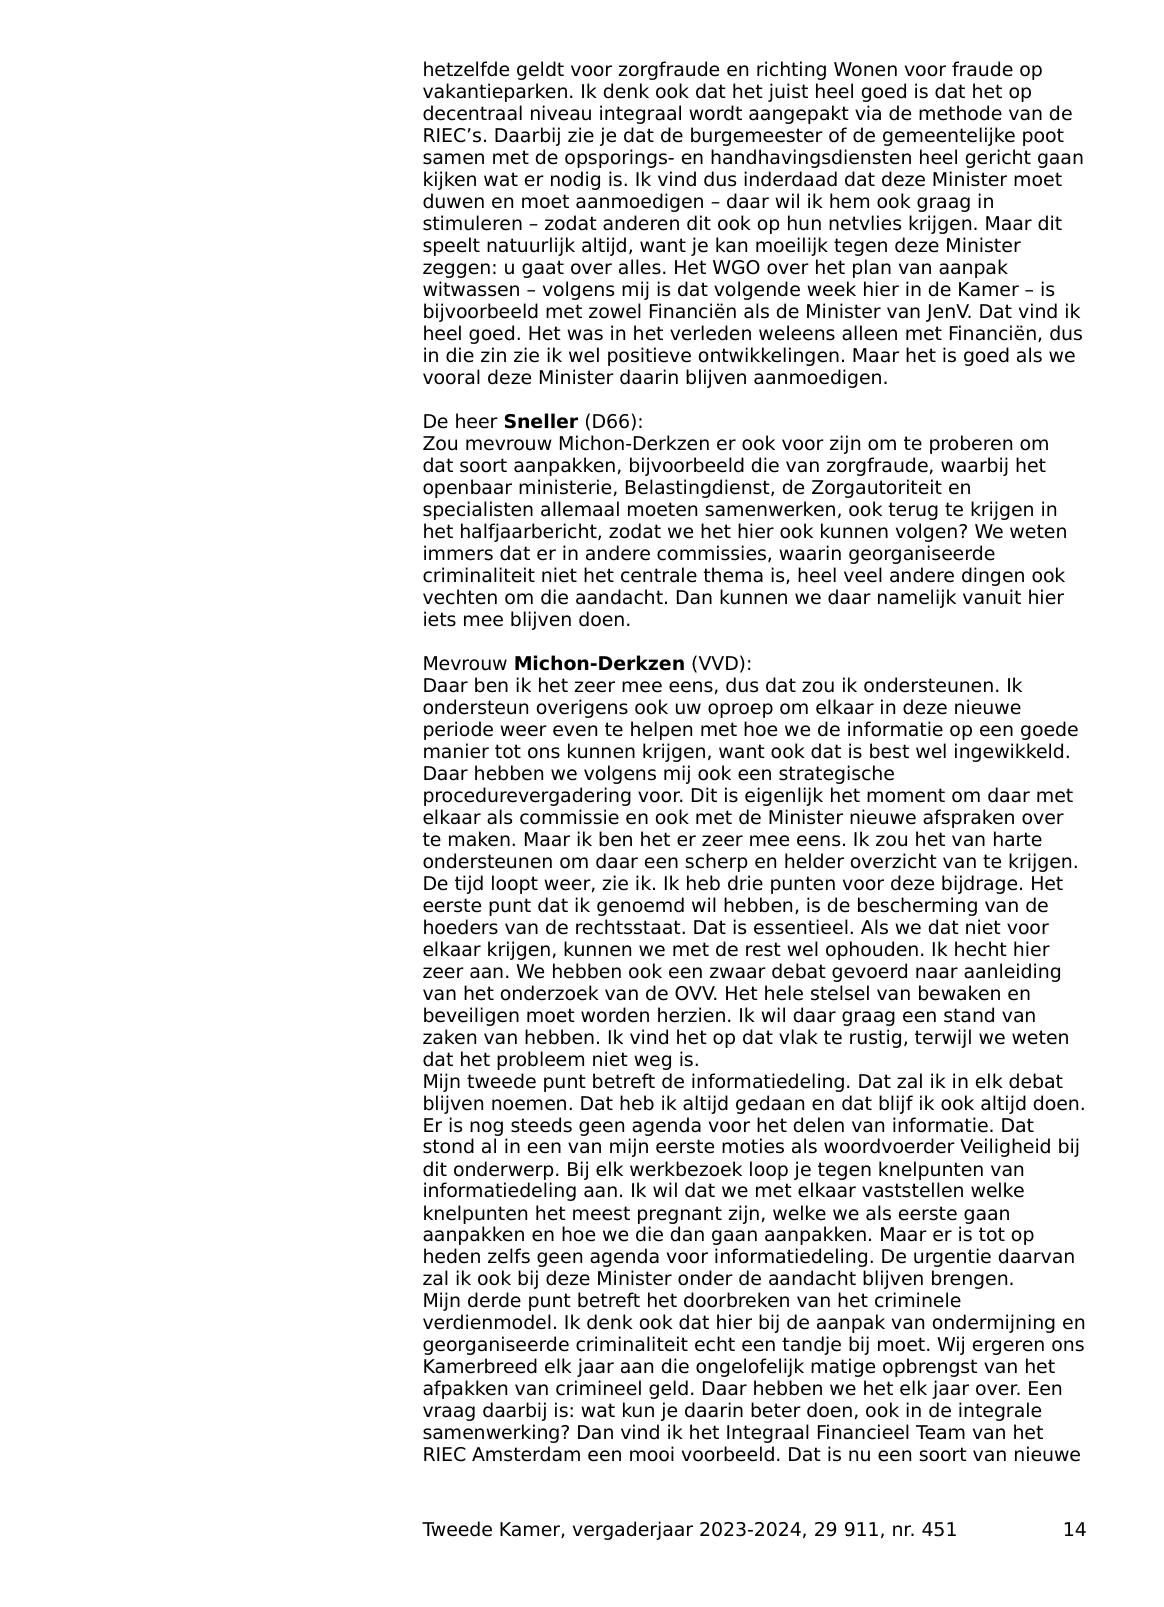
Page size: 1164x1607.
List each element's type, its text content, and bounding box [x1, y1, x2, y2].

text Mijn tweede punt betreft de informatiedeling. Dat zal ik in elk debat blijven noemen. Dat heb ik altijd gedaan en dat blijf ik ook altijd doen. Er is nog steeds geen agenda voor het delen van informatie. Dat stond al in een van mijn eerste moties als woordvoerder Veiligheid bij dit onderwerp. Bij elk werkbezoek loop je tegen knelpunten van informatiedeling aan. Ik wil dat we met elkaar vaststellen welke knelpunten het meest pregnant zijn, welke we als eerste gaan aanpakken en hoe we die dan gaan aanpakken. Maar er is tot op heden zelfs geen agenda voor informatiedeling. De urgentie daarvan zal ik ook bij deze Minister onder de aandacht blijven brengen. [422, 1071, 1087, 1290]
text Zou mevrouw Michon-Derkzen er ook voor zijn om te proberen om dat soort aanpakken, bijvoorbeeld die van zorgfraude, waarbij het openbaar ministerie, Belastingdienst, de Zorgautoriteit en specialisten allemaal moeten samenwerken, ook terug te krijgen in het halfjaarbericht, zodat we het hier ook kunnen volgen? We weten immers dat er in andere commissies, waarin georganiseerde criminaliteit niet het centrale thema is, heel veel andere dingen ook vechten om die aandacht. Dan kunnen we daar namelijk vanuit hier iets mee blijven doen. [422, 433, 1087, 631]
text hetzelfde geldt voor zorgfraude en richting Wonen voor fraude op vakantieparken. Ik denk ook dat het juist heel goed is dat het op decentraal niveau integraal wordt aangepakt via de methode van de RIEC’s. Daarbij zie je dat de burgemeester of de gemeentelijke poot samen met de opsporings- en handhavingsdiensten heel gericht gaan kijken wat er nodig is. Ik vind dus inderdaad dat deze Minister moet duwen en moet aanmoedigen – daar wil ik hem ook graag in stimuleren – zodat anderen dit ook op hun netvlies krijgen. Maar dit speelt natuurlijk altijd, want je kan moeilijk tegen deze Minister zeggen: u gaat over alles. Het WGO over het plan van aanpak witwassen – volgens mij is dat volgende week hier in de Kamer – is bijvoorbeeld met zowel Financiën als de Minister van JenV. Dat vind ik heel goed. Het was in het verleden weleens alleen met Financiën, dus in die zin zie ik wel positieve ontwikkelingen. Maar het is goed als we vooral deze Minister daarin blijven aanmoedigen. [422, 59, 1087, 389]
text Mevrouw Michon-Derkzen (VVD): [422, 653, 1087, 675]
text De heer Sneller (D66): [422, 411, 1087, 433]
text Mijn derde punt betreft het doorbreken van het criminele verdienmodel. Ik denk ook dat hier bij de aanpak van ondermijning en georganiseerde criminaliteit echt een tandje bij moet. Wij ergeren ons Kamerbreed elk jaar aan die ongelofelijk matige opbrengst van het afpakken van crimineel geld. Daar hebben we het elk jaar over. Een vraag daarbij is: wat kun je daarin beter doen, ook in de integrale samenwerking? Dan vind ik het Integraal Financieel Team van het RIEC Amsterdam een mooi voorbeeld. Dat is nu een soort van nieuwe [422, 1290, 1087, 1466]
text De tijd loopt weer, zie ik. Ik heb drie punten voor deze bijdrage. Het eerste punt dat ik genoemd wil hebben, is de bescherming van de hoeders van de rechtsstaat. Dat is essentieel. Als we dat niet voor elkaar krijgen, kunnen we met de rest wel ophouden. Ik hecht hier zeer aan. We hebben ook een zwaar debat gevoerd naar aanleiding van het onderzoek van de OVV. Het hele stelsel van bewaken en beveiligen moet worden herzien. Ik wil daar graag een stand van zaken van hebben. Ik vind het op dat vlak te rustig, terwijl we weten dat het probleem niet weg is. [422, 873, 1087, 1071]
text Daar ben ik het zeer mee eens, dus dat zou ik ondersteunen. Ik ondersteun overigens ook uw oproep om elkaar in deze nieuwe periode weer even te helpen met hoe we de informatie op een goede manier tot ons kunnen krijgen, want ook dat is best wel ingewikkeld. Daar hebben we volgens mij ook een strategische procedurevergadering voor. Dit is eigenlijk het moment om daar met elkaar als commissie en ook met de Minister nieuwe afspraken over te maken. Maar ik ben het er zeer mee eens. Ik zou het van harte ondersteunen om daar een scherp en helder overzicht van te krijgen. [422, 675, 1087, 873]
